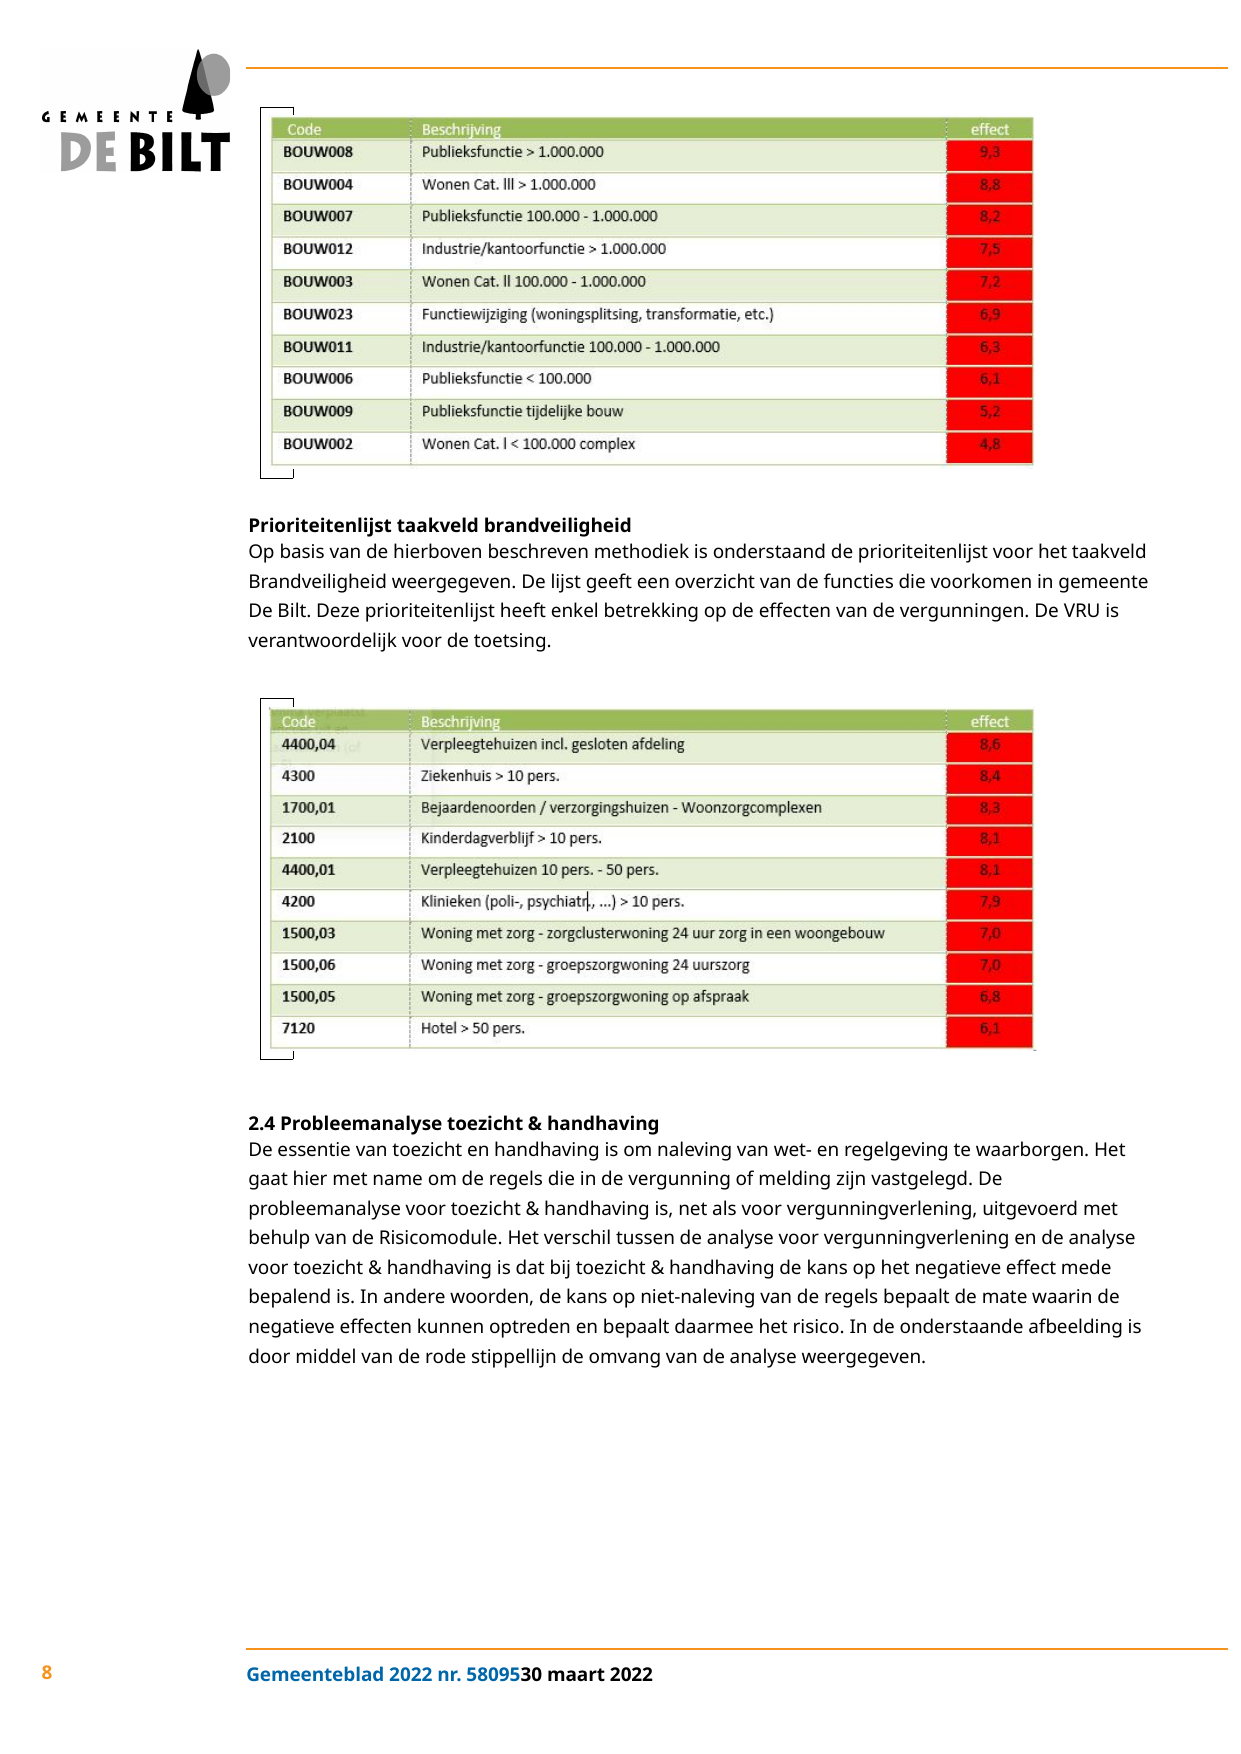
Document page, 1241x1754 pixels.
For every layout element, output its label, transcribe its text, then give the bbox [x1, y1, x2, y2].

text 2.4 Probleemanalyse toezicht & handhaving [248, 1110, 1152, 1136]
picture [41, 47, 231, 172]
picture [268, 115, 1037, 469]
text Op basis van de hierboven beschreven methodiek is onderstaand de prioriteitenlijst voor het taakveld Brandveiligheid weergegeven. De lijst geeft een overzicht van de functies die voorkomen in gemeente De Bilt. Deze prioriteitenlijst heeft enkel betrekking op de effecten van de vergunningen. De VRU is verantwoordelijk voor de toetsing. [248, 538, 1152, 653]
text Prioriteitenlijst taakveld brandveiligheid [248, 513, 1152, 538]
picture [268, 707, 1037, 1051]
text De essentie van toezicht en handhaving is om naleving van wet- en regelgeving te waarborgen. Het gaat hier met name om de regels die in de vergunning of melding zijn vastgelegd. De probleemanalyse voor toezicht & handhaving is, net als voor vergunningverlening, uitgevoerd met behulp van de Risicomodule. Het verschil tussen de analyse voor vergunningverlening en de analyse voor toezicht & handhaving is dat bij toezicht & handhaving de kans op het negatieve effect mede bepalend is. In andere woorden, de kans op niet-naleving van de regels bepaalt de mate waarin de negatieve effecten kunnen optreden en bepaalt daarmee het risico. In de onderstaande afbeelding is door middel van de rode stippellijn de omvang van de analyse weergegeven. [248, 1136, 1152, 1369]
